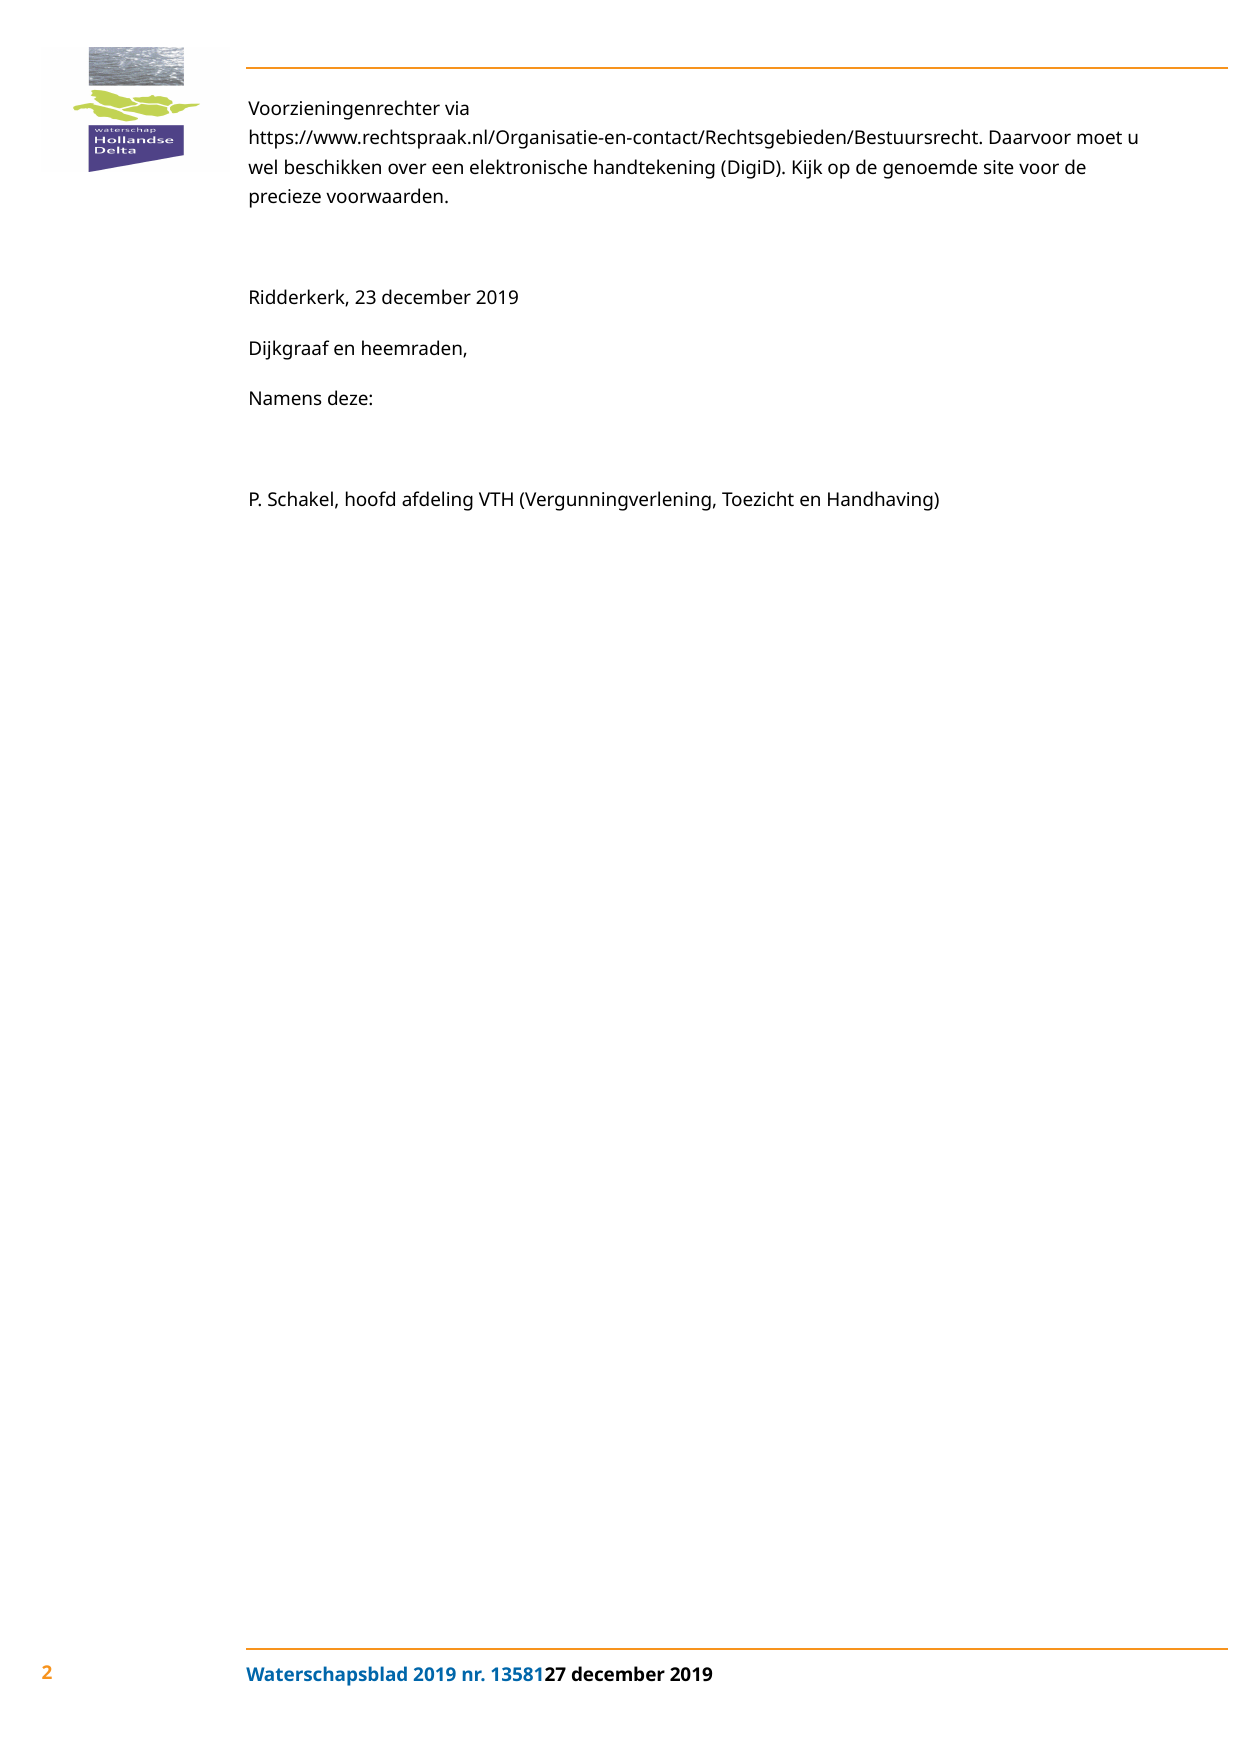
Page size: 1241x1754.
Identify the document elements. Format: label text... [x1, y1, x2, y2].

text Dijkgraaf en heemraden, [248, 335, 1152, 361]
text Namens deze: [248, 385, 1152, 411]
text P. Schakel, hoofd afdeling VTH (Vergunningverlening, Toezicht en Handhaving) [248, 486, 1152, 512]
text Voorzieningenrechter via https://www.rechtspraak.nl/Organisatie-en-contact/Rechtsgebieden/Bestuursrecht. Daarvoor moet u wel beschikken over een elektronische handtekening (DigiD). Kijk op de genoemde site voor de precieze voorwaarden. [248, 95, 1152, 209]
picture [41, 47, 231, 172]
text Ridderkerk, 23 december 2019 [248, 284, 1152, 310]
